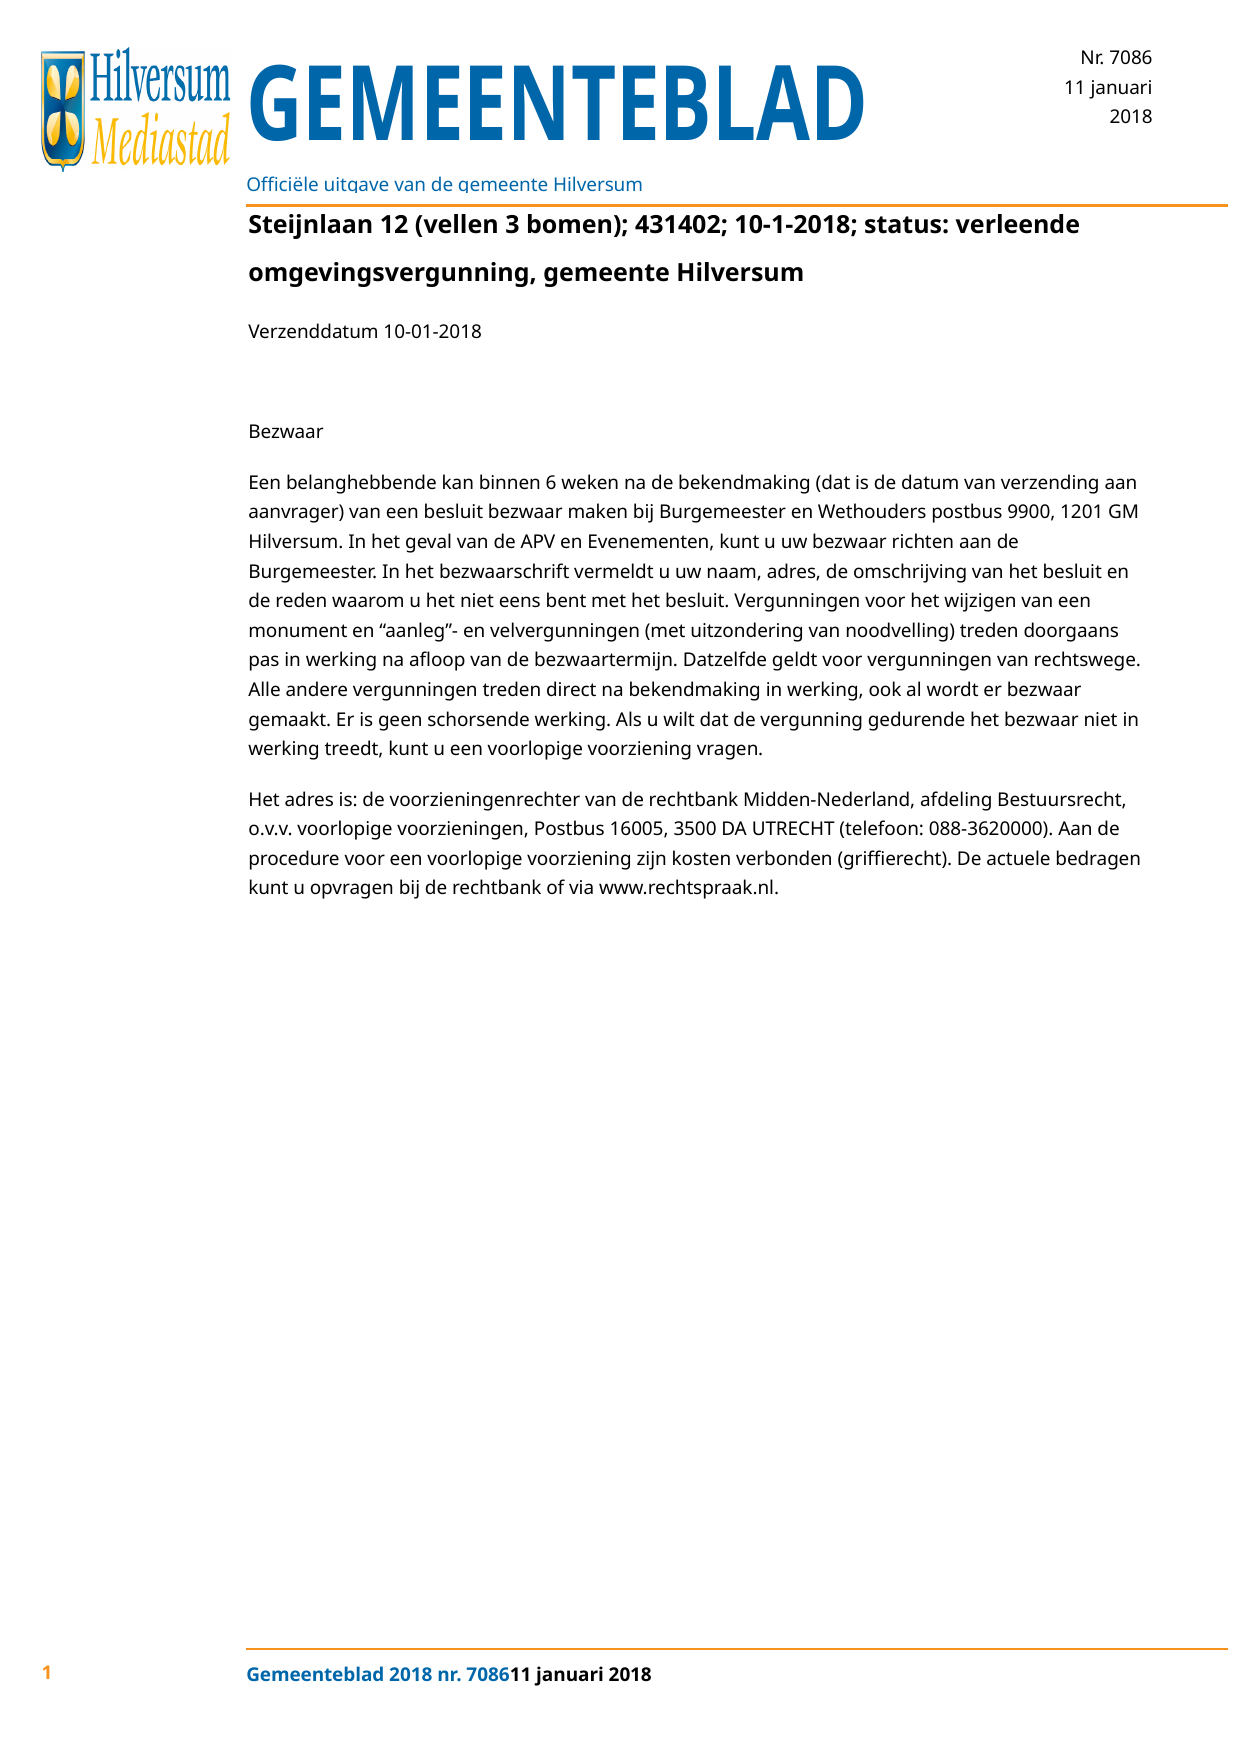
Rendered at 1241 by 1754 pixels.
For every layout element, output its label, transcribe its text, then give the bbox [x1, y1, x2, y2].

text Steijnlaan 12 (vellen 3 bomen); 431402; 10-1-2018; status: verleende omgevingsvergunning, gemeente Hilversum [248, 207, 1152, 288]
text Een belanghebbende kan binnen 6 weken na de bekendmaking (dat is de datum van verzending aan aanvrager) van een besluit bezwaar maken bij Burgemeester en Wethouders postbus 9900, 1201 GM Hilversum. In het geval van de APV en Evenementen, kunt u uw bezwaar richten aan de Burgemeester. In het bezwaarschrift vermeldt u uw naam, adres, de omschrijving van het besluit en de reden waarom u het niet eens bent met het besluit. Vergunningen voor het wijzigen van een monument en “aanleg”- en velvergunningen (met uitzondering van noodvelling) treden doorgaans pas in werking na afloop van de bezwaartermijn. Datzelfde geldt voor vergunningen van rechtswege. Alle andere vergunningen treden direct na bekendmaking in werking, ook al wordt er bezwaar gemaakt. Er is geen schorsende werking. Als u wilt dat de vergunning gedurende het bezwaar niet in werking treedt, kunt u een voorlopige voorziening vragen. [248, 469, 1152, 761]
picture [41, 47, 231, 172]
text Bezwaar [248, 419, 1152, 444]
text Verzenddatum 10-01-2018 [248, 318, 1152, 344]
text Het adres is: de voorzieningenrechter van de rechtbank Midden-Nederland, afdeling Bestuursrecht, o.v.v. voorlopige voorzieningen, Postbus 16005, 3500 DA UTRECHT (telefoon: 088-3620000). Aan de procedure voor een voorlopige voorziening zijn kosten verbonden (griffierecht). De actuele bedragen kunt u opvragen bij de rechtbank of via www.rechtspraak.nl. [248, 786, 1152, 900]
